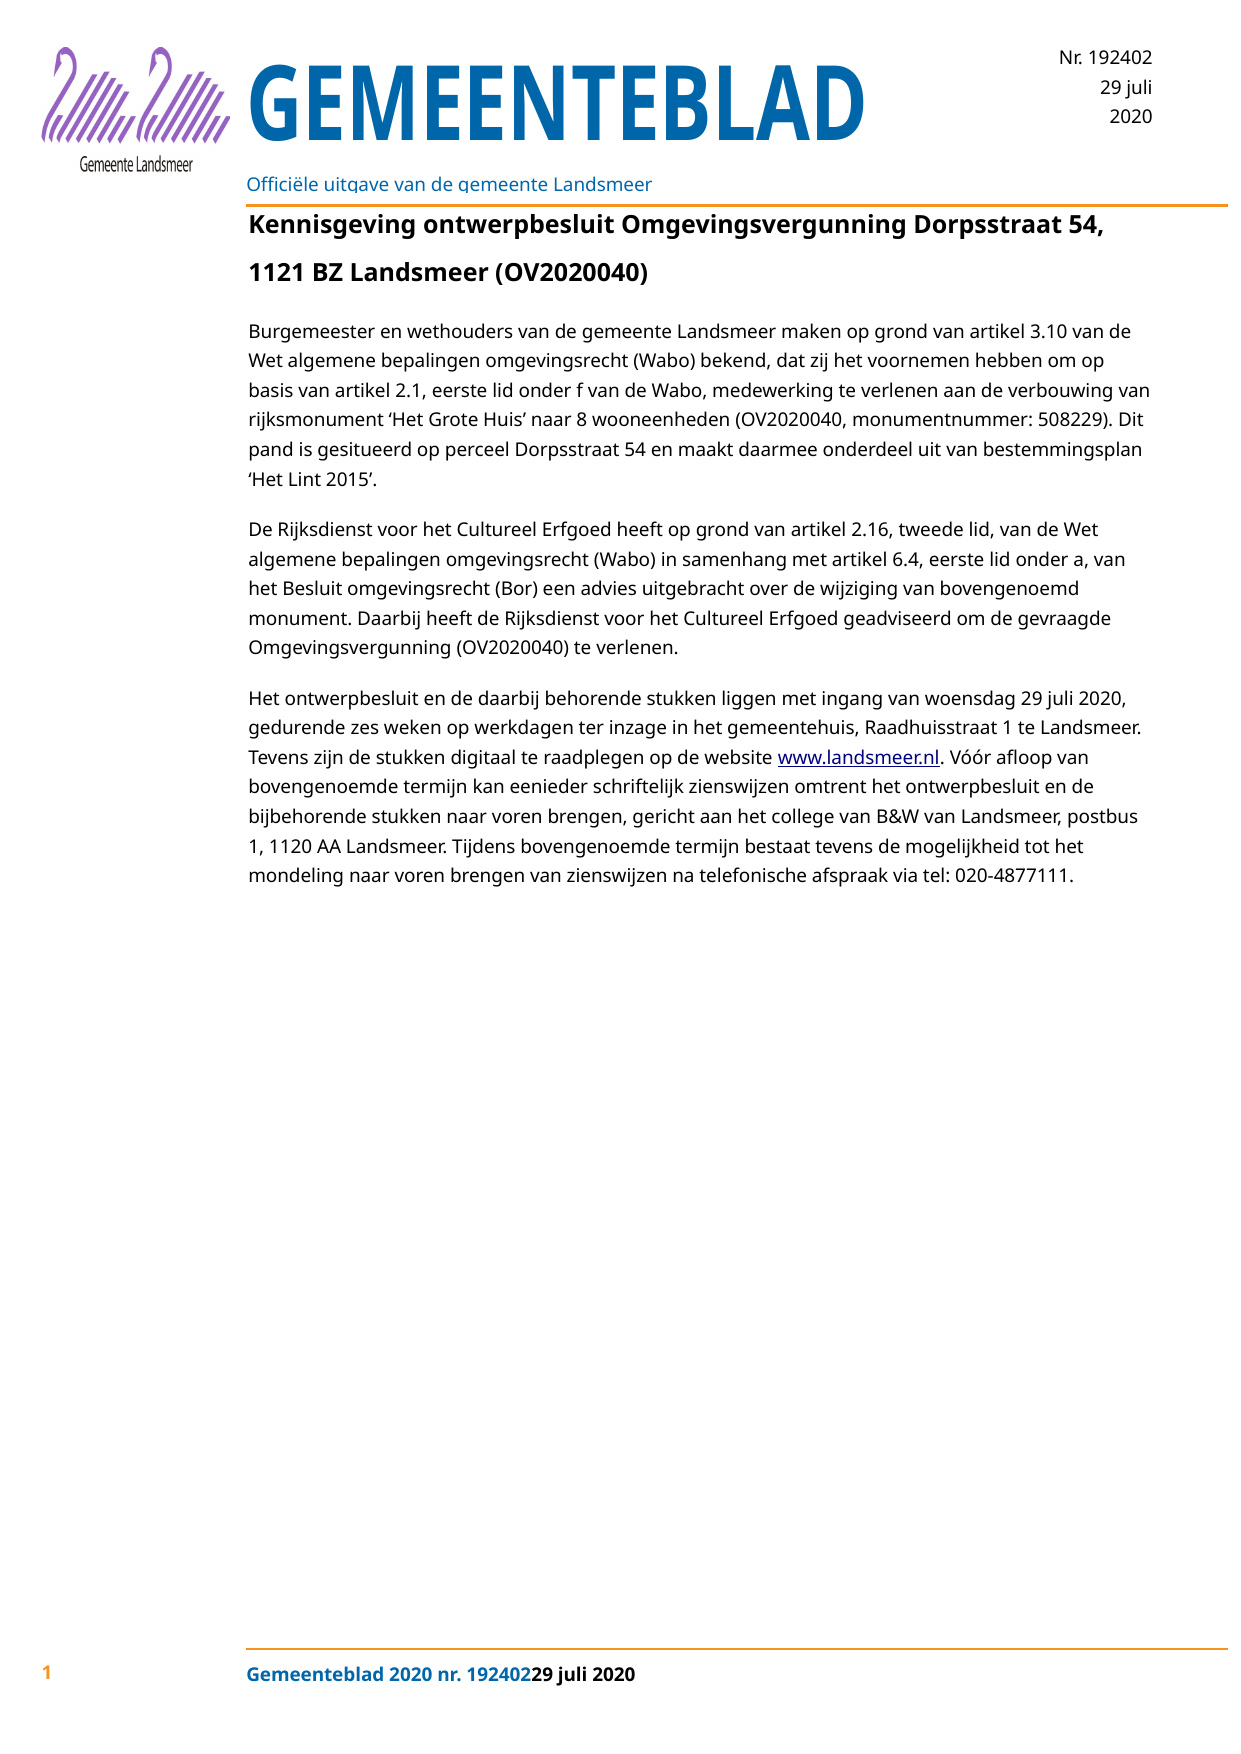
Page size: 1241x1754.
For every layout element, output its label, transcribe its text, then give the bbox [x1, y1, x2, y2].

text Burgemeester en wethouders van de gemeente Landsmeer maken op grond van artikel 3.10 van de Wet algemene bepalingen omgevingsrecht (Wabo) bekend, dat zij het voornemen hebben om op basis van artikel 2.1, eerste lid onder f van de Wabo, medewerking te verlenen aan de verbouwing van rijksmonument ‘Het Grote Huis’ naar 8 wooneenheden (OV2020040, monumentnummer: 508229). Dit pand is gesitueerd op perceel Dorpsstraat 54 en maakt daarmee onderdeel uit van bestemmingsplan ‘Het Lint 2015’. [248, 318, 1152, 492]
text De Rijksdienst voor het Cultureel Erfgoed heeft op grond van artikel 2.16, tweede lid, van de Wet algemene bepalingen omgevingsrecht (Wabo) in samenhang met artikel 6.4, eerste lid onder a, van het Besluit omgevingsrecht (Bor) een advies uitgebracht over de wijziging van bovengenoemd monument. Daarbij heeft de Rijksdienst voor het Cultureel Erfgoed geadviseerd om de gevraagde Omgevingsvergunning (OV2020040) te verlenen. [248, 516, 1152, 660]
text Kennisgeving ontwerpbesluit Omgevingsvergunning Dorpsstraat 54, 1121 BZ Landsmeer (OV2020040) [248, 207, 1152, 288]
picture [41, 47, 231, 172]
text Het ontwerpbesluit en de daarbij behorende stukken liggen met ingang van woensdag 29 juli 2020, gedurende zes weken op werkdagen ter inzage in het gemeentehuis, Raadhuisstraat 1 te Landsmeer. Tevens zijn de stukken digitaal te raadplegen op de website www.landsmeer.nl. Vóór afloop van bovengenoemde termijn kan eenieder schriftelijk zienswijzen omtrent het ontwerpbesluit en de bijbehorende stukken naar voren brengen, gericht aan het college van B&W van Landsmeer, postbus 1, 1120 AA Landsmeer. Tijdens bovengenoemde termijn bestaat tevens de mogelijkheid tot het mondeling naar voren brengen van zienswijzen na telefonische afspraak via tel: 020-4877111. [248, 685, 1152, 888]
